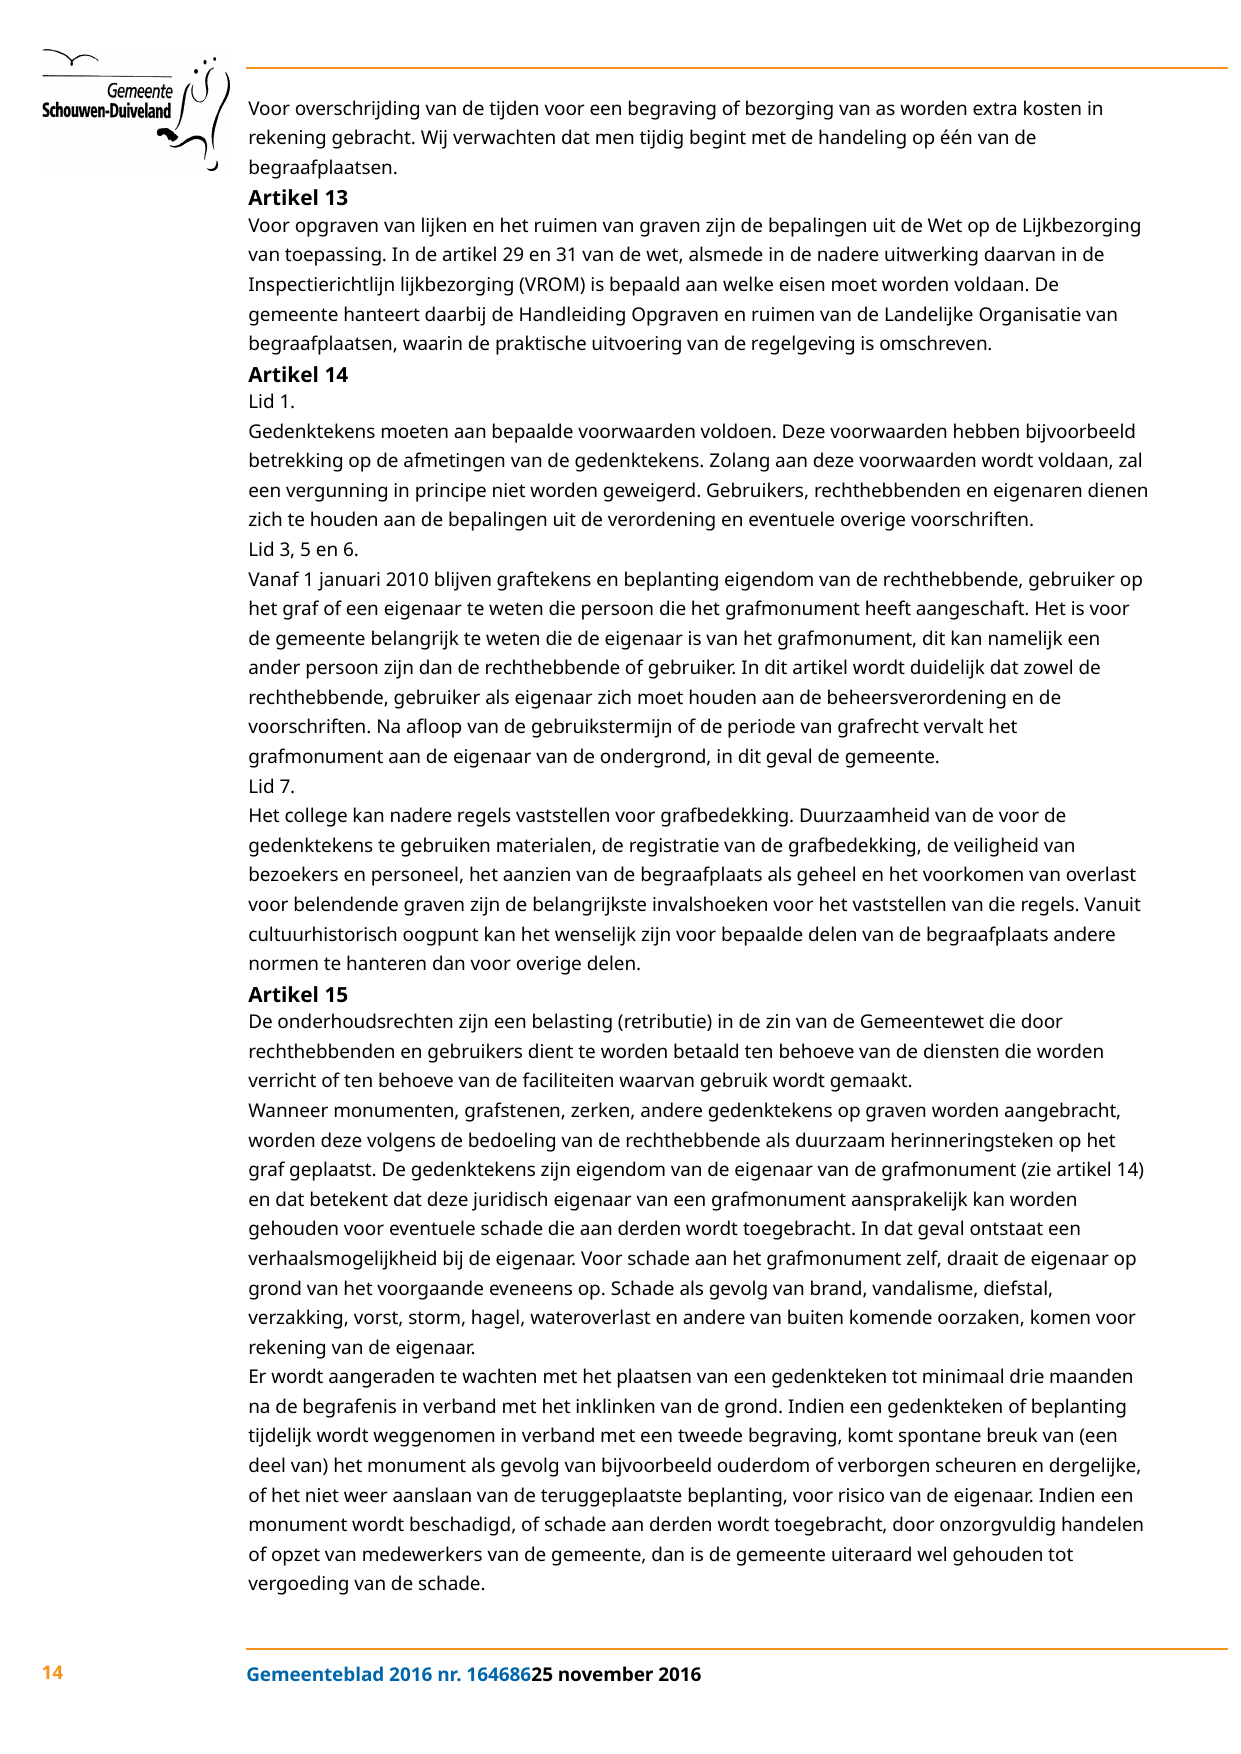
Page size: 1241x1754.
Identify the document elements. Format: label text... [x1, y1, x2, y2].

text Voor opgraven van lijken en het ruimen van graven zijn de bepalingen uit de Wet op de Lijkbezorging van toepassing. In de artikel 29 en 31 van de wet, alsmede in de nadere uitwerking daarvan in de Inspectierichtlijn lijkbezorging (VROM) is bepaald aan welke eisen moet worden voldaan. De gemeente hanteert daarbij de Handleiding Opgraven en ruimen van de Landelijke Organisatie van begraafplaatsen, waarin de praktische uitvoering van de regelgeving is omschreven. [248, 212, 1152, 356]
text Het college kan nadere regels vaststellen voor grafbedekking. Duurzaamheid van de voor de gedenktekens te gebruiken materialen, de registratie van de grafbedekking, de veiligheid van bezoekers en personeel, het aanzien van de begraafplaats als geheel en het voorkomen van overlast voor belendende graven zijn de belangrijkste invalshoeken voor het vaststellen van die regels. Vanuit cultuurhistorisch oogpunt kan het wenselijk zijn voor bepaalde delen van de begraafplaats andere normen te hanteren dan voor overige delen. [248, 802, 1152, 976]
picture [41, 47, 231, 172]
text Artikel 15 [248, 980, 1152, 1008]
text Artikel 14 [248, 360, 1152, 388]
text Gedenktekens moeten aan bepaalde voorwaarden voldoen. Deze voorwaarden hebben bijvoorbeeld betrekking op de afmetingen van de gedenktekens. Zolang aan deze voorwaarden wordt voldaan, zal een vergunning in principe niet worden geweigerd. Gebruikers, rechthebbenden en eigenaren dienen zich te houden aan de bepalingen uit de verordening en eventuele overige voorschriften. [248, 418, 1152, 532]
text Vanaf 1 januari 2010 blijven graftekens en beplanting eigendom van de rechthebbende, gebruiker op het graf of een eigenaar te weten die persoon die het grafmonument heeft aangeschaft. Het is voor de gemeente belangrijk te weten die de eigenaar is van het grafmonument, dit kan namelijk een ander persoon zijn dan de rechthebbende of gebruiker. In dit artikel wordt duidelijk dat zowel de rechthebbende, gebruiker als eigenaar zich moet houden aan de beheersverordening en de voorschriften. Na afloop van de gebruikstermijn of de periode van grafrecht vervalt het grafmonument aan de eigenaar van de ondergrond, in dit geval de gemeente. [248, 566, 1152, 769]
text Voor overschrijding van de tijden voor een begraving of bezorging van as worden extra kosten in rekening gebracht. Wij verwachten dat men tijdig begint met de handeling op één van de begraafplaatsen. [248, 95, 1152, 180]
text Wanneer monumenten, grafstenen, zerken, andere gedenktekens op graven worden aangebracht, worden deze volgens de bedoeling van de rechthebbende als duurzaam herinneringsteken op het graf geplaatst. De gedenktekens zijn eigendom van de eigenaar van de grafmonument (zie artikel 14) en dat betekent dat deze juridisch eigenaar van een grafmonument aansprakelijk kan worden gehouden voor eventuele schade die aan derden wordt toegebracht. In dat geval ontstaat een verhaalsmogelijkheid bij de eigenaar. Voor schade aan het grafmonument zelf, draait de eigenaar op grond van het voorgaande eveneens op. Schade als gevolg van brand, vandalisme, diefstal, [248, 1097, 1152, 1300]
text Lid 1. [248, 388, 1152, 414]
text Lid 7. [248, 773, 1152, 799]
text De onderhoudsrechten zijn een belasting (retributie) in de zin van de Gemeentewet die door rechthebbenden en gebruikers dient te worden betaald ten behoeve van de diensten die worden verricht of ten behoeve van de faciliteiten waarvan gebruik wordt gemaakt. [248, 1008, 1152, 1093]
text Artikel 13 [248, 183, 1152, 212]
text Lid 3, 5 en 6. [248, 536, 1152, 562]
text verzakking, vorst, storm, hagel, wateroverlast en andere van buiten komende oorzaken, komen voor rekening van de eigenaar. [248, 1304, 1152, 1359]
text Er wordt aangeraden te wachten met het plaatsen van een gedenkteken tot minimaal drie maanden na de begrafenis in verband met het inklinken van de grond. Indien een gedenkteken of beplanting tijdelijk wordt weggenomen in verband met een tweede begraving, komt spontane breuk van (een deel van) het monument als gevolg van bijvoorbeeld ouderdom of verborgen scheuren en dergelijke, of het niet weer aanslaan van de teruggeplaatste beplanting, voor risico van de eigenaar. Indien een monument wordt beschadigd, of schade aan derden wordt toegebracht, door onzorgvuldig handelen of opzet van medewerkers van de gemeente, dan is de gemeente uiteraard wel gehouden tot vergoeding van de schade. [248, 1363, 1152, 1596]
